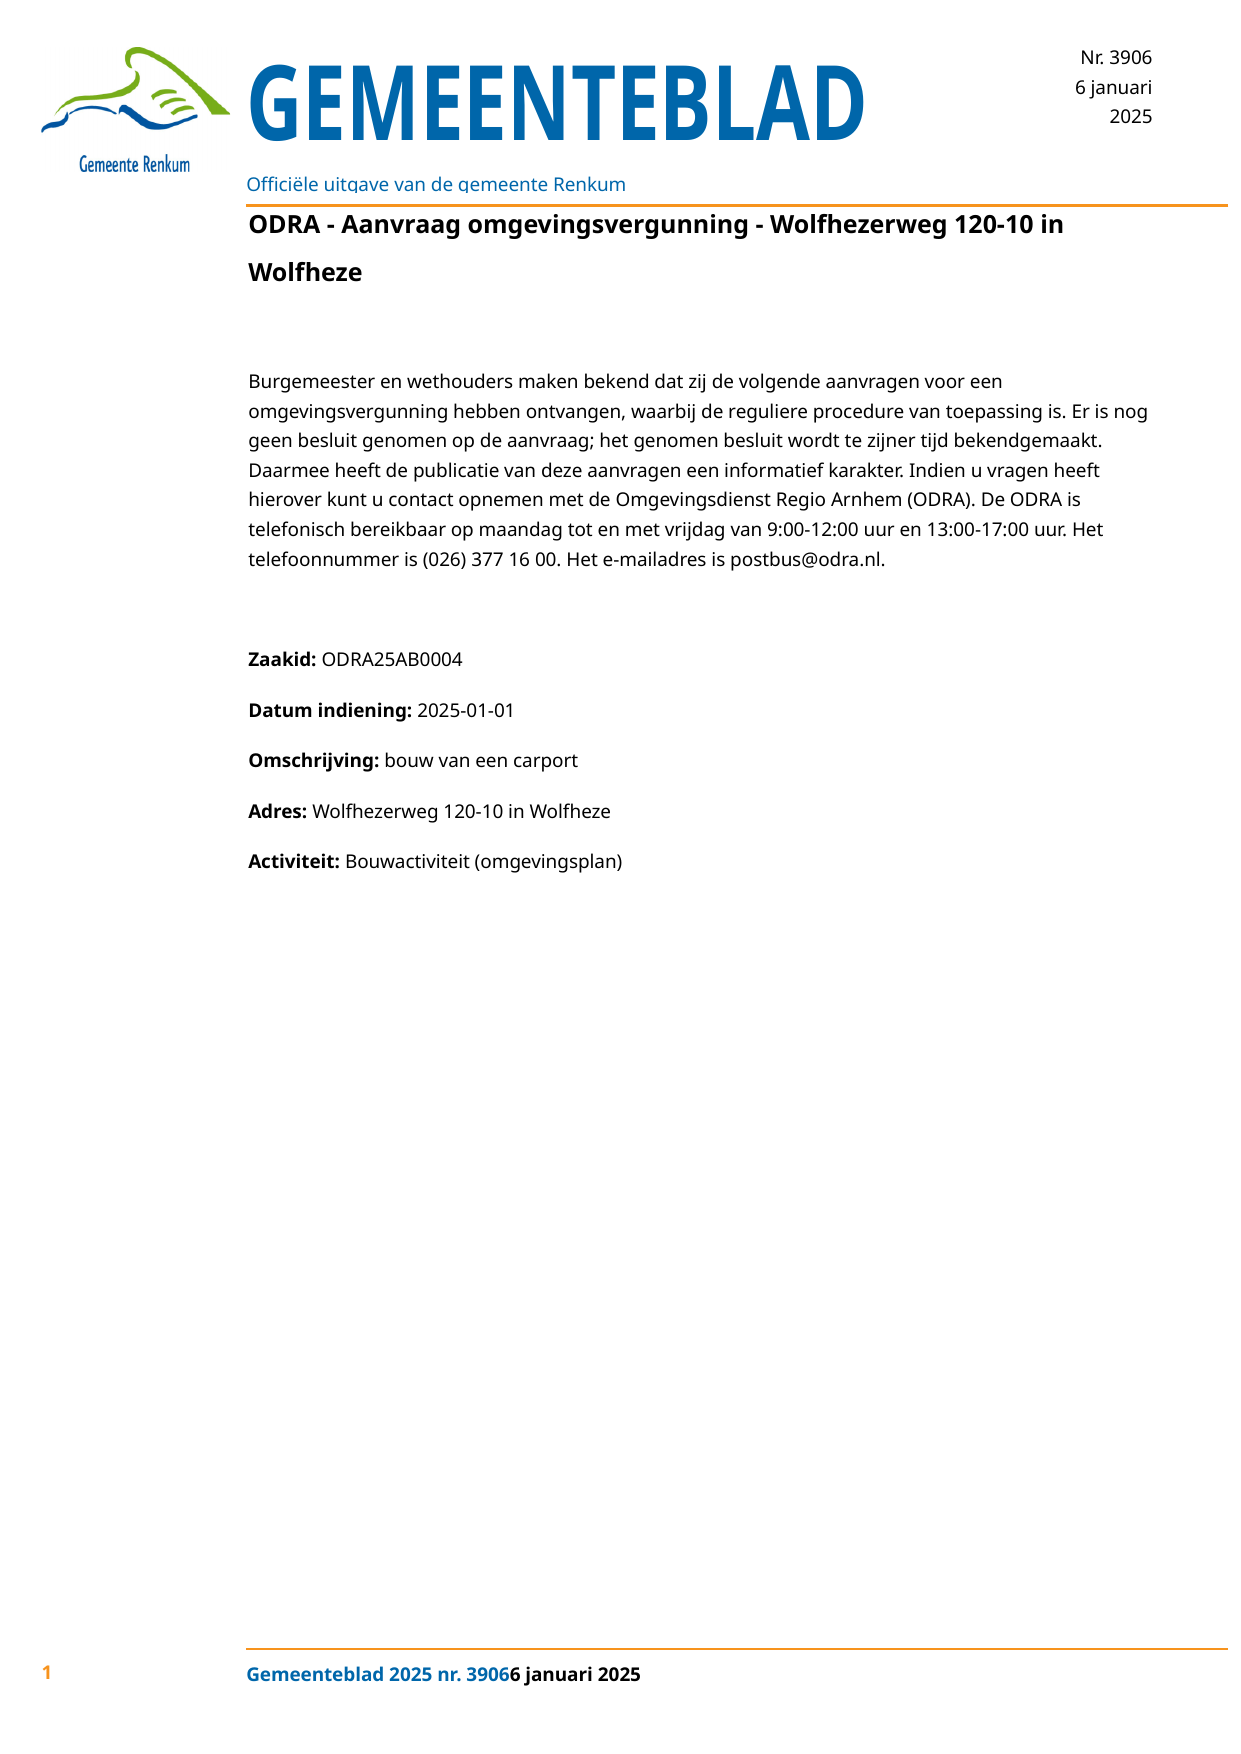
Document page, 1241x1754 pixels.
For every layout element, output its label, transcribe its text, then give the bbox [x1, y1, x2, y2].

text ODRA - Aanvraag omgevingsvergunning - Wolfhezerweg 120-10 in Wolfheze [248, 207, 1152, 288]
text Omschrijving: bouw van een carport [248, 747, 1152, 773]
text Burgemeester en wethouders maken bekend dat zij de volgende aanvragen voor een omgevingsvergunning hebben ontvangen, waarbij de reguliere procedure van toepassing is. Er is nog geen besluit genomen op de aanvraag; het genomen besluit wordt te zijner tijd bekendgemaakt. Daarmee heeft de publicatie van deze aanvragen een informatief karakter. Indien u vragen heeft hierover kunt u contact opnemen met de Omgevingsdienst Regio Arnhem (ODRA). De ODRA is telefonisch bereikbaar op maandag tot en met vrijdag van 9:00-12:00 uur en 13:00-17:00 uur. Het telefoonnummer is (026) 377 16 00. Het e-mailadres is postbus@odra.nl. [248, 368, 1152, 572]
text Adres: Wolfhezerweg 120-10 in Wolfheze [248, 798, 1152, 824]
text Activiteit: Bouwactiviteit (omgevingsplan) [248, 848, 1152, 874]
text Zaakid: ODRA25AB0004 [248, 647, 1152, 672]
text Datum indiening: 2025-01-01 [248, 697, 1152, 723]
picture [41, 47, 231, 172]
